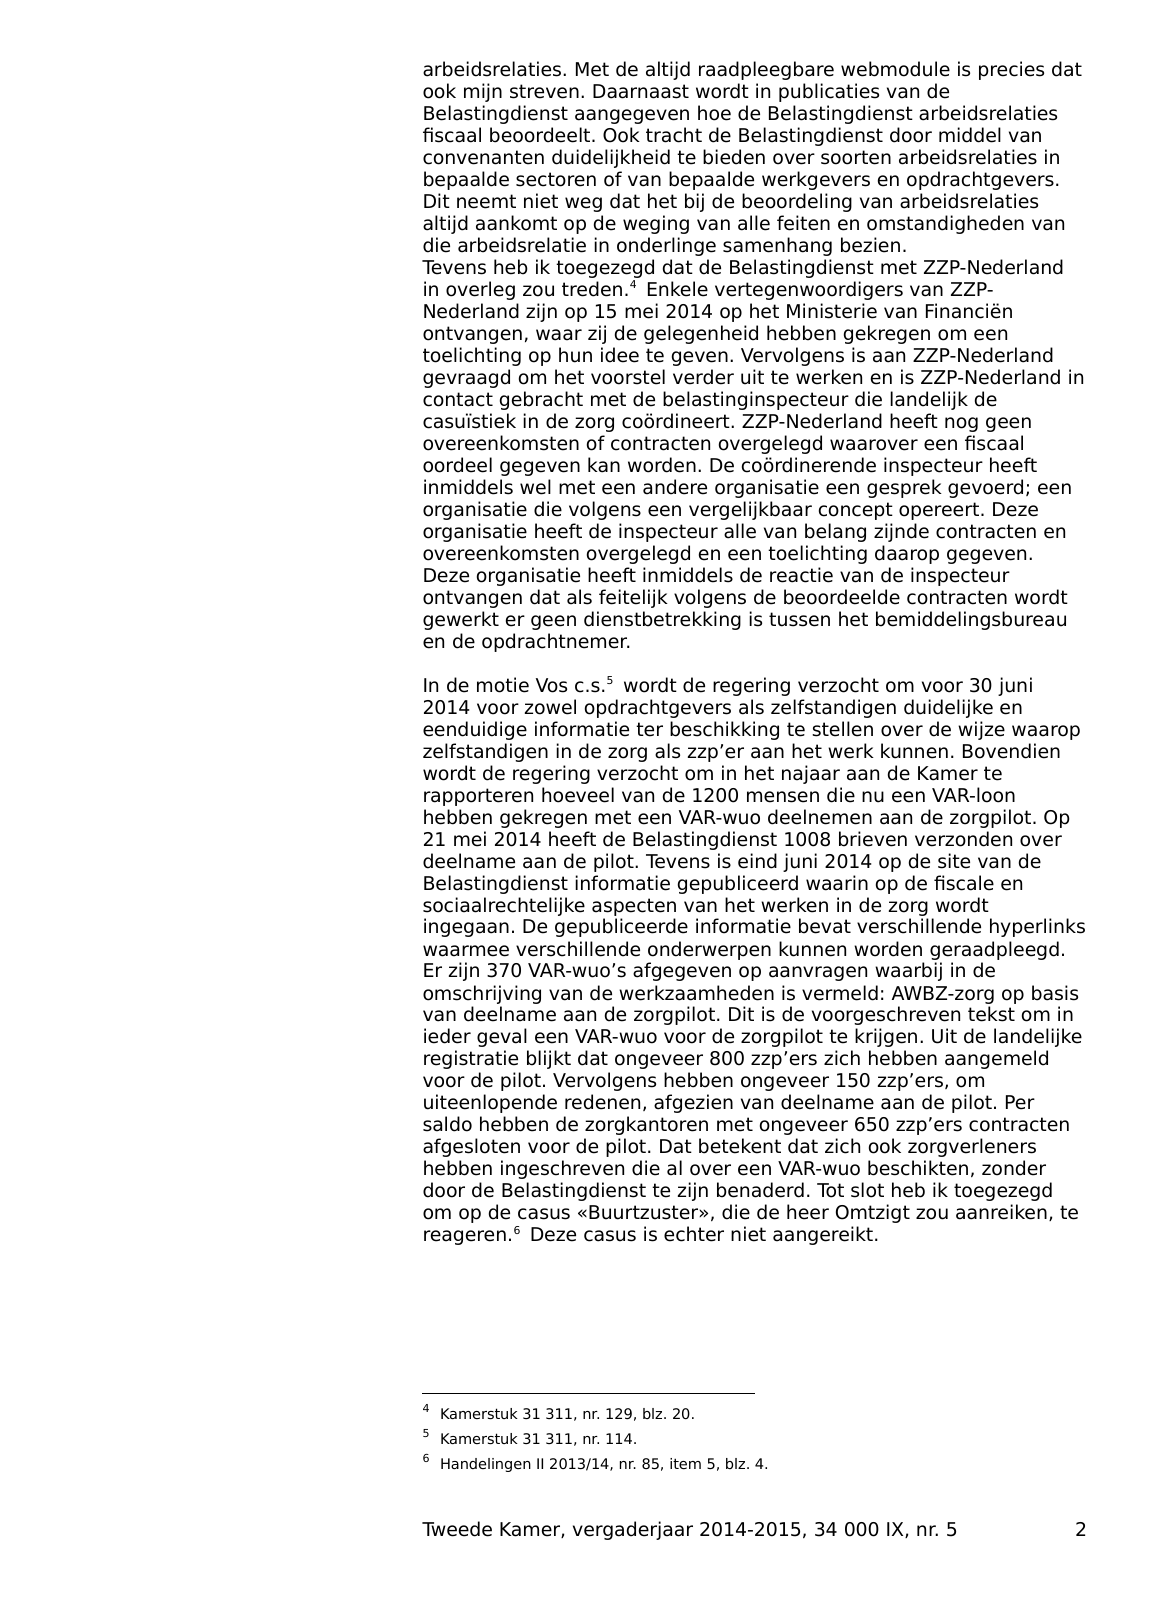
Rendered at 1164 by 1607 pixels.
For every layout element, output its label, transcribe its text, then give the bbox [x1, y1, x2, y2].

text Kamerstuk 31 311, nr. 129, blz. 20. [422, 1402, 1087, 1424]
text Tevens heb ik toegezegd dat de Belastingdienst met ZZP-Nederland in overleg zou treden. Enkele vertegenwoordigers van ZZP-Nederland zijn op 15 mei 2014 op het Ministerie van Financiën ontvangen, waar zij de gelegenheid hebben gekregen om een toelichting op hun idee te geven. Vervolgens is aan ZZP-Nederland gevraagd om het voorstel verder uit te werken en is ZZP-Nederland in contact gebracht met de belastinginspecteur die landelijk de casuïstiek in de zorg coördineert. ZZP-Nederland heeft nog geen overeenkomsten of contracten overgelegd waarover een fiscaal oordeel gegeven kan worden. De coördinerende inspecteur heeft inmiddels wel met een andere organisatie een gesprek gevoerd; een organisatie die volgens een vergelijkbaar concept opereert. Deze organisatie heeft de inspecteur alle van belang zijnde contracten en overeenkomsten overgelegd en een toelichting daarop gegeven. Deze organisatie heeft inmiddels de reactie van de inspecteur ontvangen dat als feitelijk volgens de beoordeelde contracten wordt gewerkt er geen dienstbetrekking is tussen het bemiddelingsbureau en de opdrachtnemer. [422, 257, 1087, 652]
text arbeidsrelaties. Met de altijd raadpleegbare webmodule is precies dat ook mijn streven. Daarnaast wordt in publicaties van de Belastingdienst aangegeven hoe de Belastingdienst arbeidsrelaties fiscaal beoordeelt. Ook tracht de Belastingdienst door middel van convenanten duidelijkheid te bieden over soorten arbeidsrelaties in bepaalde sectoren of van bepaalde werkgevers en opdrachtgevers. Dit neemt niet weg dat het bij de beoordeling van arbeidsrelaties altijd aankomt op de weging van alle feiten en omstandigheden van die arbeidsrelatie in onderlinge samenhang bezien. [422, 59, 1087, 257]
text Handelingen II 2013/14, nr. 85, item 5, blz. 4. [422, 1452, 1087, 1474]
text In de motie Vos c.s. wordt de regering verzocht om voor 30 juni 2014 voor zowel opdrachtgevers als zelfstandigen duidelijke en eenduidige informatie ter beschikking te stellen over de wijze waarop zelfstandigen in de zorg als zzp’er aan het werk kunnen. Bovendien wordt de regering verzocht om in het najaar aan de Kamer te rapporteren hoeveel van de 1200 mensen die nu een VAR-loon hebben gekregen met een VAR-wuo deelnemen aan de zorgpilot. Op 21 mei 2014 heeft de Belastingdienst 1008 brieven verzonden over deelname aan de pilot. Tevens is eind juni 2014 op de site van de Belastingdienst informatie gepubliceerd waarin op de fiscale en sociaalrechtelijke aspecten van het werken in de zorg wordt ingegaan. De gepubliceerde informatie bevat verschillende hyperlinks waarmee verschillende onderwerpen kunnen worden geraadpleegd. Er zijn 370 VAR-wuo’s afgegeven op aanvragen waarbij in de omschrijving van de werkzaamheden is vermeld: AWBZ-zorg op basis van deelname aan de zorgpilot. Dit is de voorgeschreven tekst om in ieder geval een VAR-wuo voor de zorgpilot te krijgen. Uit de landelijke registratie blijkt dat ongeveer 800 zzp’ers zich hebben aangemeld voor de pilot. Vervolgens hebben ongeveer 150 zzp’ers, om uiteenlopende redenen, afgezien van deelname aan de pilot. Per saldo hebben de zorgkantoren met ongeveer 650 zzp’ers contracten afgesloten voor de pilot. Dat betekent dat zich ook zorgverleners hebben ingeschreven die al over een VAR-wuo beschikten, zonder door de Belastingdienst te zijn benaderd. Tot slot heb ik toegezegd om op de casus «Buurtzuster», die de heer Omtzigt zou aanreiken, te reageren. Deze casus is echter niet aangereikt. [422, 675, 1087, 1246]
text Kamerstuk 31 311, nr. 114. [422, 1427, 1087, 1449]
